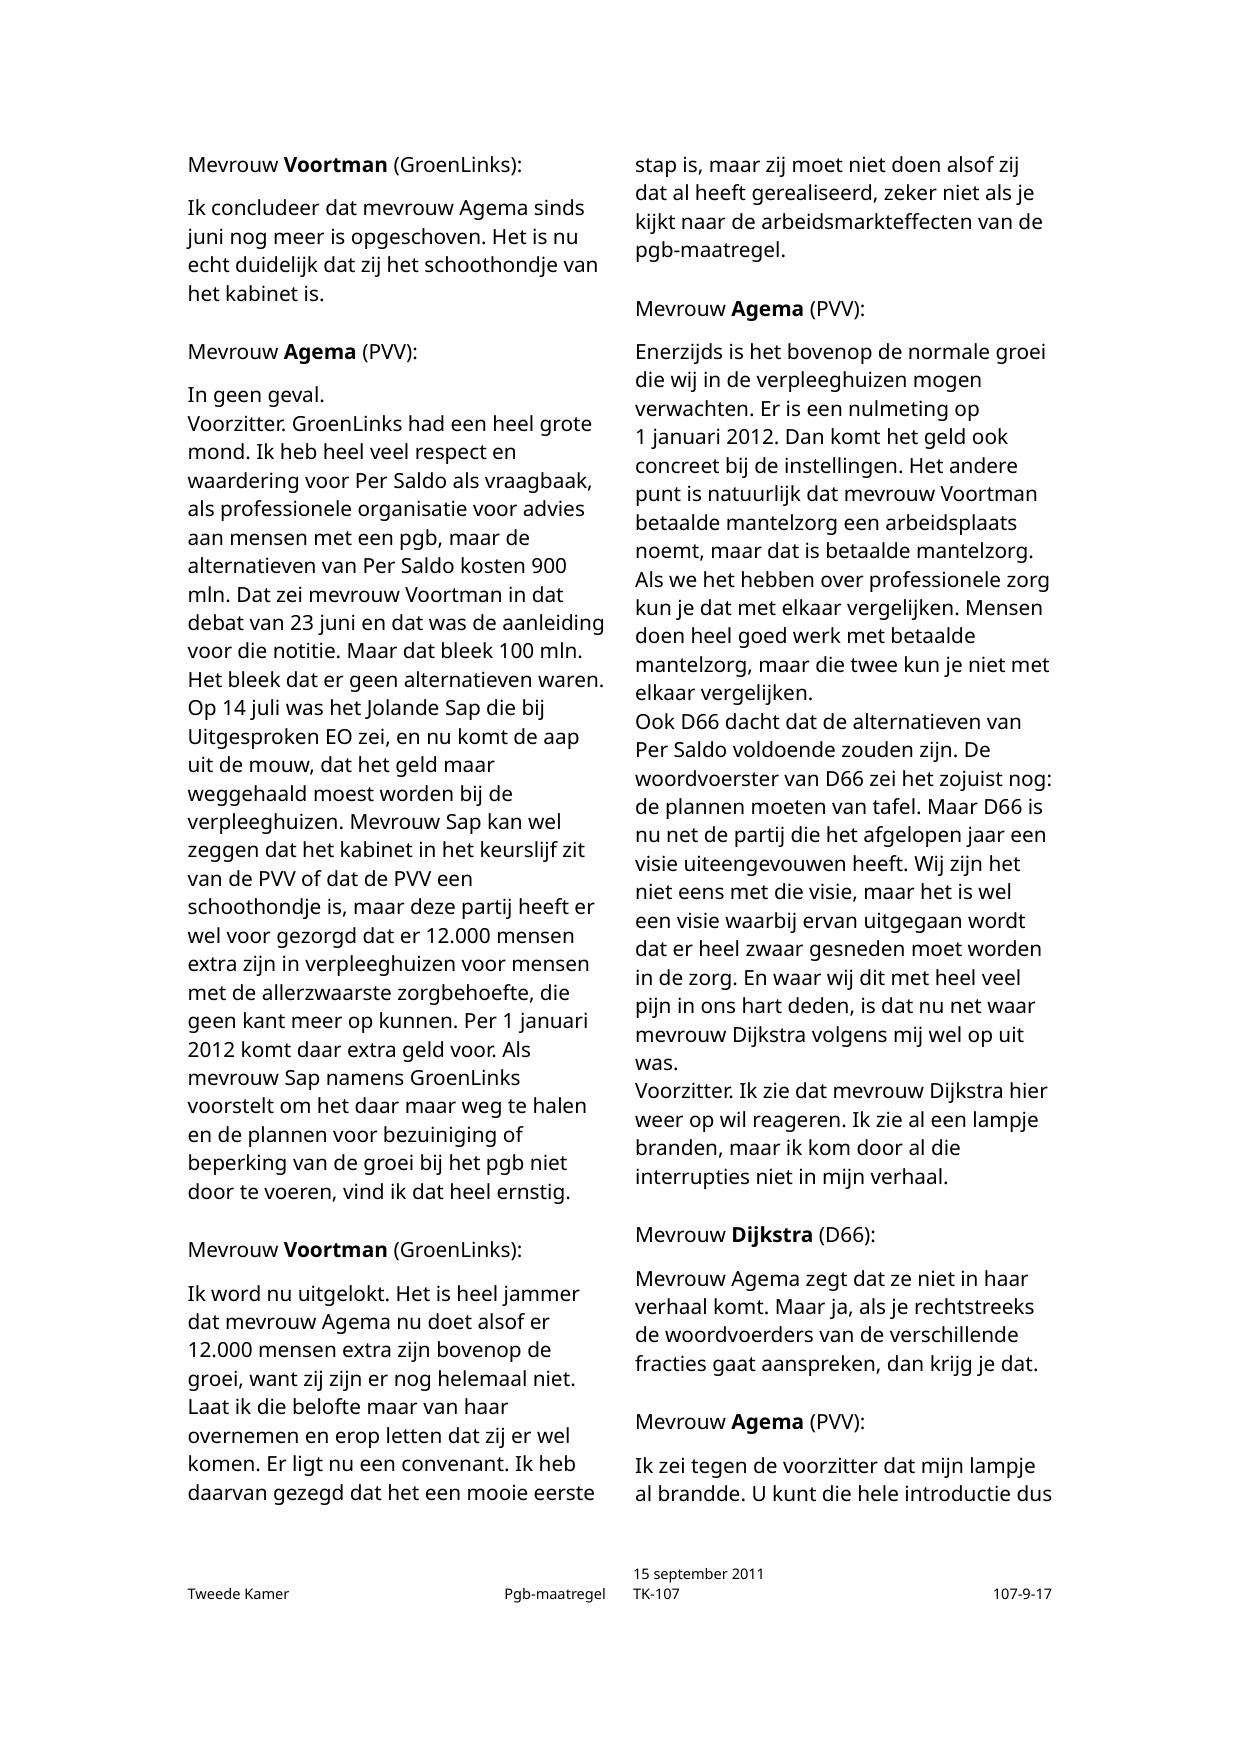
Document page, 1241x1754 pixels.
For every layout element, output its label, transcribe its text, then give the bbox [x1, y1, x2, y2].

text Mevrouw Agema zegt dat ze niet in haar verhaal komt. Maar ja, als je rechtstreeks de woordvoerders van de verschillende fracties gaat aanspreken, dan krijg je dat. [635, 1264, 1053, 1377]
text In geen geval. [187, 381, 605, 409]
text Ik concludeer dat mevrouw Agema sinds juni nog meer is opgeschoven. Het is nu echt duidelijk dat zij het schoothondje van het kabinet is. [187, 193, 605, 307]
text Mevrouw Agema (PVV): [635, 1407, 1053, 1436]
text Voorzitter. Ik zie dat mevrouw Dijkstra hier weer op wil reageren. Ik zie al een lampje branden, maar ik kom door al die interrupties niet in mijn verhaal. [635, 1077, 1053, 1190]
text Ook D66 dacht dat de alternatieven van Per Saldo voldoende zouden zijn. De woordvoerster van D66 zei het zojuist nog: de plannen moeten van tafel. Maar D66 is nu net de partij die het afgelopen jaar een visie uiteengevouwen heeft. Wij zijn het niet eens met die visie, maar het is wel een visie waarbij ervan uitgegaan wordt dat er heel zwaar gesneden moet worden in de zorg. En waar wij dit met heel veel pijn in ons hart deden, is dat nu net waar mevrouw Dijkstra volgens mij wel op uit was. [635, 707, 1053, 1077]
text Voorzitter. GroenLinks had een heel grote mond. Ik heb heel veel respect en waardering voor Per Saldo als vraagbaak, als professionele organisatie voor advies aan mensen met een pgb, maar de alternatieven van Per Saldo kosten 900 mln. Dat zei mevrouw Voortman in dat debat van 23 juni en dat was de aanleiding voor die notitie. Maar dat bleek 100 mln. Het bleek dat er geen alternatieven waren. [187, 409, 605, 693]
text Mevrouw Dijkstra (D66): [635, 1220, 1053, 1249]
text Mevrouw Agema (PVV): [187, 337, 605, 366]
text Op 14 juli was het Jolande Sap die bij Uitgesproken EO zei, en nu komt de aap uit de mouw, dat het geld maar weggehaald moest worden bij de verpleeghuizen. Mevrouw Sap kan wel zeggen dat het kabinet in het keurslijf zit van de PVV of dat de PVV een schoothondje is, maar deze partij heeft er wel voor gezorgd dat er 12.000 mensen extra zijn in verpleeghuizen voor mensen met de allerzwaarste zorgbehoefte, die geen kant meer op kunnen. Per 1 januari 2012 komt daar extra geld voor. Als mevrouw Sap namens GroenLinks voorstelt om het daar maar weg te halen en de plannen voor bezuiniging of beperking van de groei bij het pgb niet door te voeren, vind ik dat heel ernstig. [187, 693, 605, 1205]
text Ik zei tegen de voorzitter dat mijn lampje al brandde. U kunt die hele introductie dus [635, 1451, 1053, 1508]
text stap is, maar zij moet niet doen alsof zij dat al heeft gerealiseerd, zeker niet als je kijkt naar de arbeidsmarkteffecten van de pgb-maatregel. [635, 150, 1053, 264]
text Mevrouw Voortman (GroenLinks): [187, 150, 605, 178]
text Enerzijds is het bovenop de normale groei die wij in de verpleeghuizen mogen verwachten. Er is een nulmeting op 1 januari 2012. Dan komt het geld ook concreet bij de instellingen. Het andere punt is natuurlijk dat mevrouw Voortman betaalde mantelzorg een arbeidsplaats noemt, maar dat is betaalde mantelzorg. Als we het hebben over professionele zorg kun je dat met elkaar vergelijken. Mensen doen heel goed werk met betaalde mantelzorg, maar die twee kun je niet met elkaar vergelijken. [635, 337, 1053, 707]
text Mevrouw Voortman (GroenLinks): [187, 1235, 605, 1264]
text Mevrouw Agema (PVV): [635, 294, 1053, 322]
text Ik word nu uitgelokt. Het is heel jammer dat mevrouw Agema nu doet alsof er 12.000 mensen extra zijn bovenop de groei, want zij zijn er nog helemaal niet. Laat ik die belofte maar van haar overnemen en erop letten dat zij er wel komen. Er ligt nu een convenant. Ik heb daarvan gezegd dat het een mooie eerste [187, 1279, 605, 1506]
